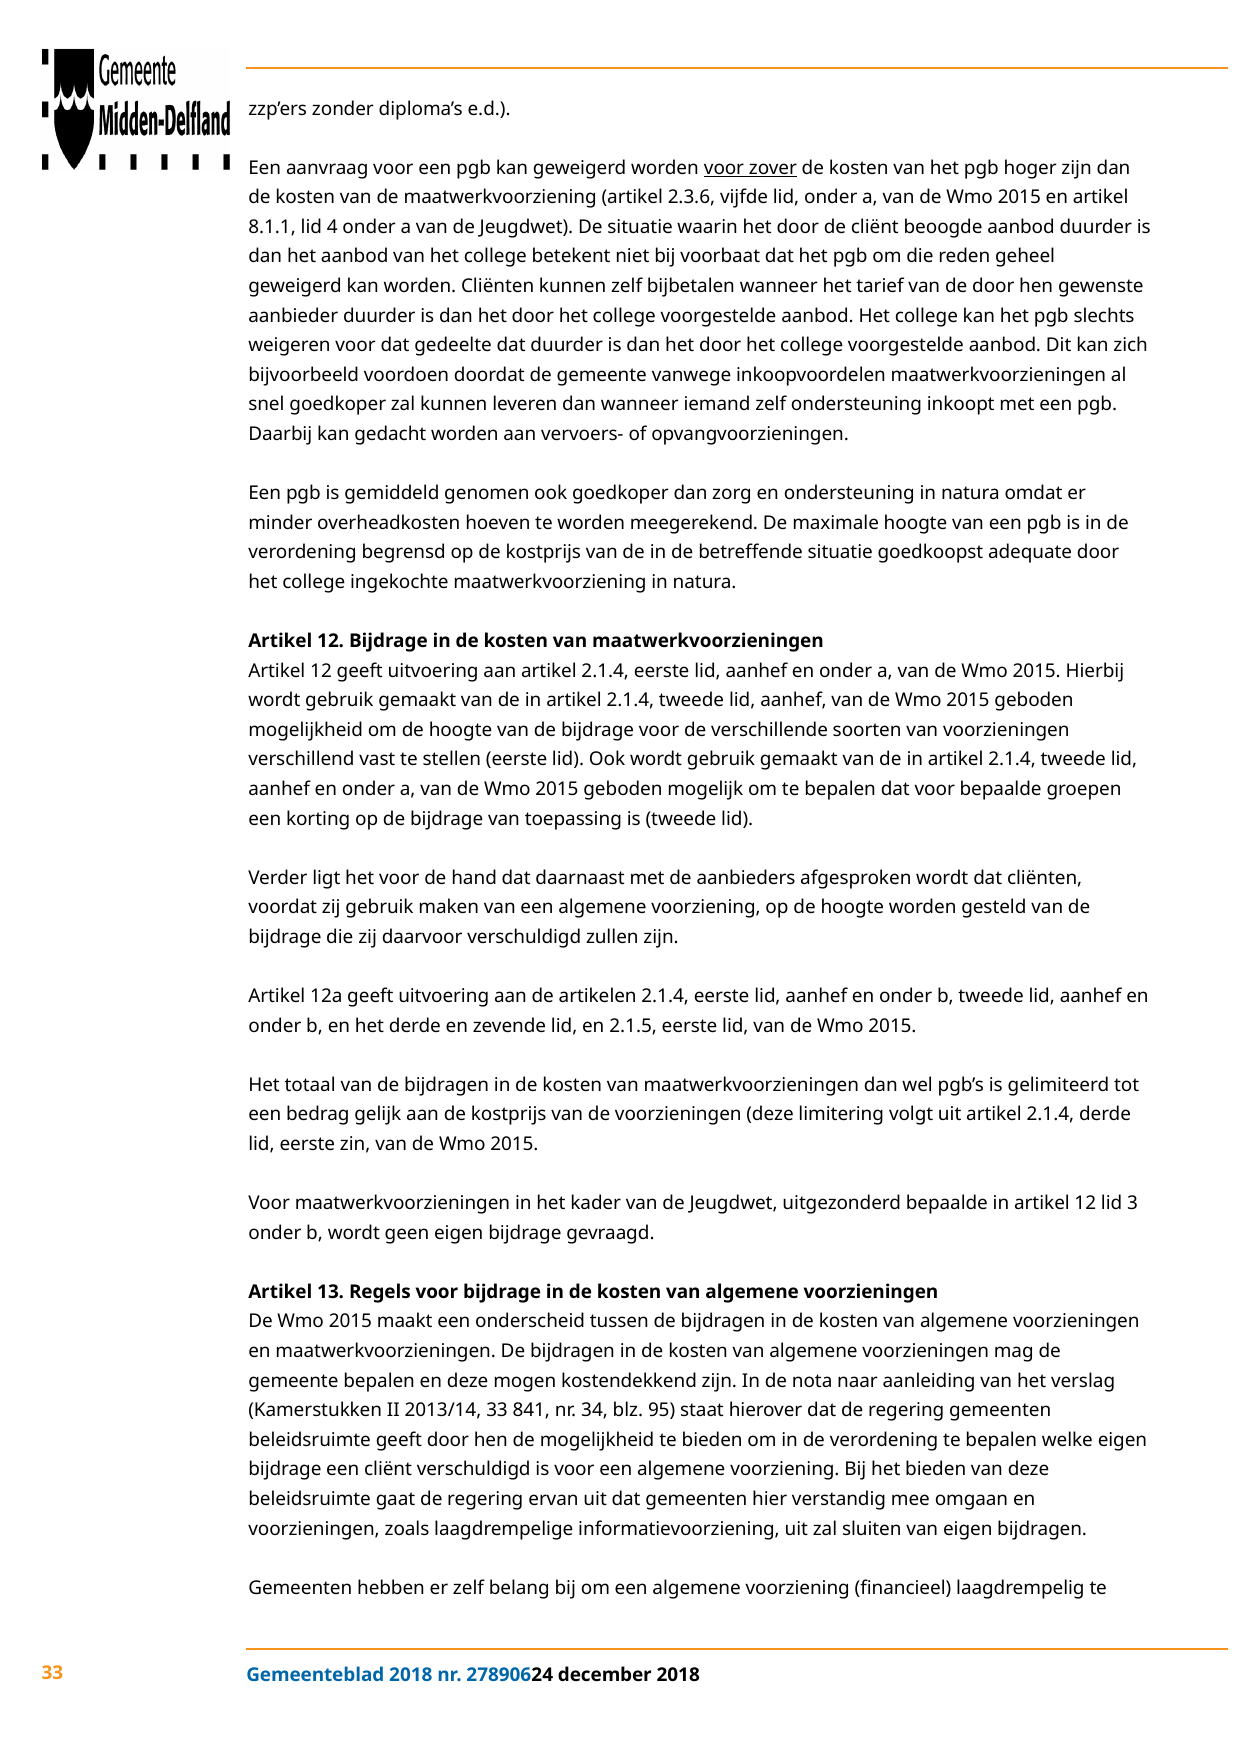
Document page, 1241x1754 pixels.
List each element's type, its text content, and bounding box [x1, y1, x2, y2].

text zzp’ers zonder diploma’s e.d.). [248, 95, 1152, 121]
text Artikel 12. Bijdrage in de kosten van maatwerkvoorzieningen [248, 627, 1152, 653]
text Artikel 13. Regels voor bijdrage in de kosten van algemene voorzieningen [248, 1278, 1152, 1304]
text Gemeenten hebben er zelf belang bij om een algemene voorziening (financieel) laagdrempelig te [248, 1574, 1152, 1600]
text De Wmo 2015 maakt een onderscheid tussen de bijdragen in de kosten van algemene voorzieningen en maatwerkvoorzieningen. De bijdragen in de kosten van algemene voorzieningen mag de gemeente bepalen en deze mogen kostendekkend zijn. In de nota naar aanleiding van het verslag (Kamerstukken II 2013/14, 33 841, nr. 34, blz. 95) staat hierover dat de regering gemeenten beleidsruimte geeft door hen de mogelijkheid te bieden om in de verordening te bepalen welke eigen bijdrage een cliënt verschuldigd is voor een algemene voorziening. Bij het bieden van deze beleidsruimte gaat de regering ervan uit dat gemeenten hier verstandig mee omgaan en voorzieningen, zoals laagdrempelige informatievoorziening, uit zal sluiten van eigen bijdragen. [248, 1308, 1152, 1541]
text Het totaal van de bijdragen in de kosten van maatwerkvoorzieningen dan wel pgb’s is gelimiteerd tot een bedrag gelijk aan de kostprijs van de voorzieningen (deze limitering volgt uit artikel 2.1.4, derde lid, eerste zin, van de Wmo 2015. [248, 1071, 1152, 1156]
picture [41, 47, 231, 172]
text Een pgb is gemiddeld genomen ook goedkoper dan zorg en ondersteuning in natura omdat er minder overheadkosten hoeven te worden meegerekend. De maximale hoogte van een pgb is in de verordening begrensd op de kostprijs van de in de betreffende situatie goedkoopst adequate door het college ingekochte maatwerkvoorziening in natura. [248, 479, 1152, 594]
text Een aanvraag voor een pgb kan geweigerd worden voor zover de kosten van het pgb hoger zijn dan de kosten van de maatwerkvoorziening (artikel 2.3.6, vijfde lid, onder a, van de Wmo 2015 en artikel 8.1.1, lid 4 onder a van de Jeugdwet). De situatie waarin het door de cliënt beoogde aanbod duurder is dan het aanbod van het college betekent niet bij voorbaat dat het pgb om die reden geheel geweigerd kan worden. Cliënten kunnen zelf bijbetalen wanneer het tarief van de door hen gewenste aanbieder duurder is dan het door het college voorgestelde aanbod. Het college kan het pgb slechts weigeren voor dat gedeelte dat duurder is dan het door het college voorgestelde aanbod. Dit kan zich bijvoorbeeld voordoen doordat de gemeente vanwege inkoopvoordelen maatwerkvoorzieningen al snel goedkoper zal kunnen leveren dan wanneer iemand zelf ondersteuning inkoopt met een pgb. Daarbij kan gedacht worden aan vervoers- of opvangvoorzieningen. [248, 154, 1152, 446]
text Artikel 12a geeft uitvoering aan de artikelen 2.1.4, eerste lid, aanhef en onder b, tweede lid, aanhef en onder b, en het derde en zevende lid, en 2.1.5, eerste lid, van de Wmo 2015. [248, 982, 1152, 1038]
text Voor maatwerkvoorzieningen in het kader van de Jeugdwet, uitgezonderd bepaalde in artikel 12 lid 3 onder b, wordt geen eigen bijdrage gevraagd. [248, 1189, 1152, 1245]
text Verder ligt het voor de hand dat daarnaast met de aanbieders afgesproken wordt dat cliënten, voordat zij gebruik maken van een algemene voorziening, op de hoogte worden gesteld van de bijdrage die zij daarvoor verschuldigd zullen zijn. [248, 864, 1152, 949]
text Artikel 12 geeft uitvoering aan artikel 2.1.4, eerste lid, aanhef en onder a, van de Wmo 2015. Hierbij wordt gebruik gemaakt van de in artikel 2.1.4, tweede lid, aanhef, van de Wmo 2015 geboden mogelijkheid om de hoogte van de bijdrage voor de verschillende soorten van voorzieningen verschillend vast te stellen (eerste lid). Ook wordt gebruik gemaakt van de in artikel 2.1.4, tweede lid, aanhef en onder a, van de Wmo 2015 geboden mogelijk om te bepalen dat voor bepaalde groepen een korting op de bijdrage van toepassing is (tweede lid). [248, 657, 1152, 831]
